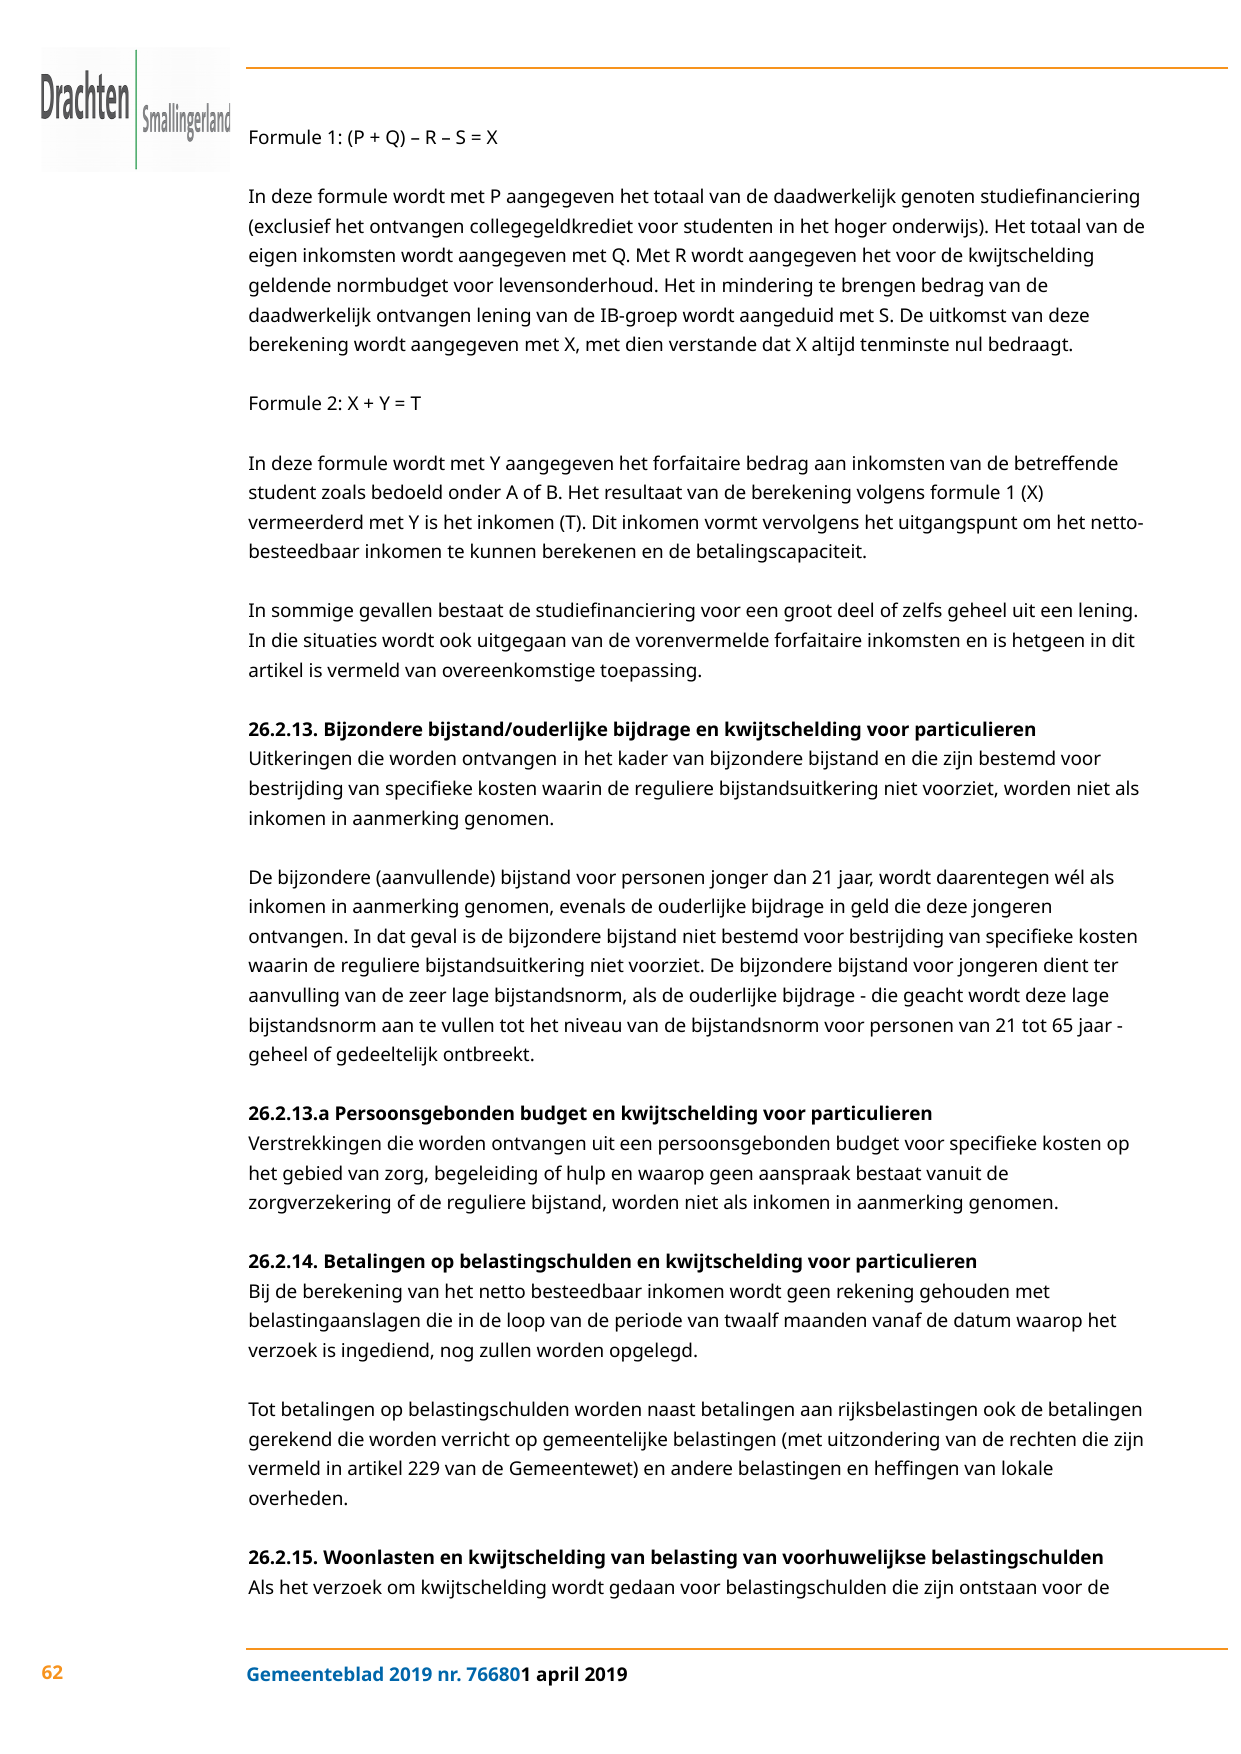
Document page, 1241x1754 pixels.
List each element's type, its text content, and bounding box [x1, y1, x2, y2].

text Formule 1: (P + Q) – R – S = X [248, 124, 1152, 150]
text 26.2.13.a Persoonsgebonden budget en kwijtschelding voor particulieren [248, 1101, 1152, 1126]
text In sommige gevallen bestaat de studiefinanciering voor een groot deel of zelfs geheel uit een lening. In die situaties wordt ook uitgegaan van de vorenvermelde forfaitaire inkomsten en is hetgeen in dit artikel is vermeld van overeenkomstige toepassing. [248, 598, 1152, 683]
text Tot betalingen op belastingschulden worden naast betalingen aan rijksbelastingen ook de betalingen gerekend die worden verricht op gemeentelijke belastingen (met uitzondering van de rechten die zijn vermeld in artikel 229 van de Gemeentewet) en andere belastingen en heffingen van lokale overheden. [248, 1396, 1152, 1511]
text 26.2.13. Bijzondere bijstand/ouderlijke bijdrage en kwijtschelding voor particulieren [248, 716, 1152, 742]
text 26.2.14. Betalingen op belastingschulden en kwijtschelding voor particulieren [248, 1248, 1152, 1274]
text Formule 2: X + Y = T [248, 391, 1152, 416]
text Bij de berekening van het netto besteedbaar inkomen wordt geen rekening gehouden met belastingaanslagen die in de loop van de periode van twaalf maanden vanaf de datum waarop het verzoek is ingediend, nog zullen worden opgelegd. [248, 1278, 1152, 1363]
text Als het verzoek om kwijtschelding wordt gedaan voor belastingschulden die zijn ontstaan voor de [248, 1574, 1152, 1600]
text In deze formule wordt met P aangegeven het totaal van de daadwerkelijk genoten studiefinanciering (exclusief het ontvangen collegegeldkrediet voor studenten in het hoger onderwijs). Het totaal van de eigen inkomsten wordt aangegeven met Q. Met R wordt aangegeven het voor de kwijtschelding geldende normbudget voor levensonderhoud. Het in mindering te brengen bedrag van de daadwerkelijk ontvangen lening van de IB-groep wordt aangeduid met S. De uitkomst van deze berekening wordt aangegeven met X, met dien verstande dat X altijd tenminste nul bedraagt. [248, 183, 1152, 357]
text Uitkeringen die worden ontvangen in het kader van bijzondere bijstand en die zijn bestemd voor bestrijding van specifieke kosten waarin de reguliere bijstandsuitkering niet voorziet, worden niet als inkomen in aanmerking genomen. [248, 746, 1152, 831]
text 26.2.15. Woonlasten en kwijtschelding van belasting van voorhuwelijkse belastingschulden [248, 1544, 1152, 1570]
text Verstrekkingen die worden ontvangen uit een persoonsgebonden budget voor specifieke kosten op het gebied van zorg, begeleiding of hulp en waarop geen aanspraak bestaat vanuit de zorgverzekering of de reguliere bijstand, worden niet als inkomen in aanmerking genomen. [248, 1130, 1152, 1215]
picture [41, 47, 231, 172]
text In deze formule wordt met Y aangegeven het forfaitaire bedrag aan inkomsten van de betreffende student zoals bedoeld onder A of B. Het resultaat van de berekening volgens formule 1 (X) vermeerderd met Y is het inkomen (T). Dit inkomen vormt vervolgens het uitgangspunt om het netto-besteedbaar inkomen te kunnen berekenen en de betalingscapaciteit. [248, 450, 1152, 564]
text De bijzondere (aanvullende) bijstand voor personen jonger dan 21 jaar, wordt daarentegen wél als inkomen in aanmerking genomen, evenals de ouderlijke bijdrage in geld die deze jongeren ontvangen. In dat geval is de bijzondere bijstand niet bestemd voor bestrijding van specifieke kosten waarin de reguliere bijstandsuitkering niet voorziet. De bijzondere bijstand voor jongeren dient ter aanvulling van de zeer lage bijstandsnorm, als de ouderlijke bijdrage - die geacht wordt deze lage bijstandsnorm aan te vullen tot het niveau van de bijstandsnorm voor personen van 21 tot 65 jaar - geheel of gedeeltelijk ontbreekt. [248, 864, 1152, 1067]
